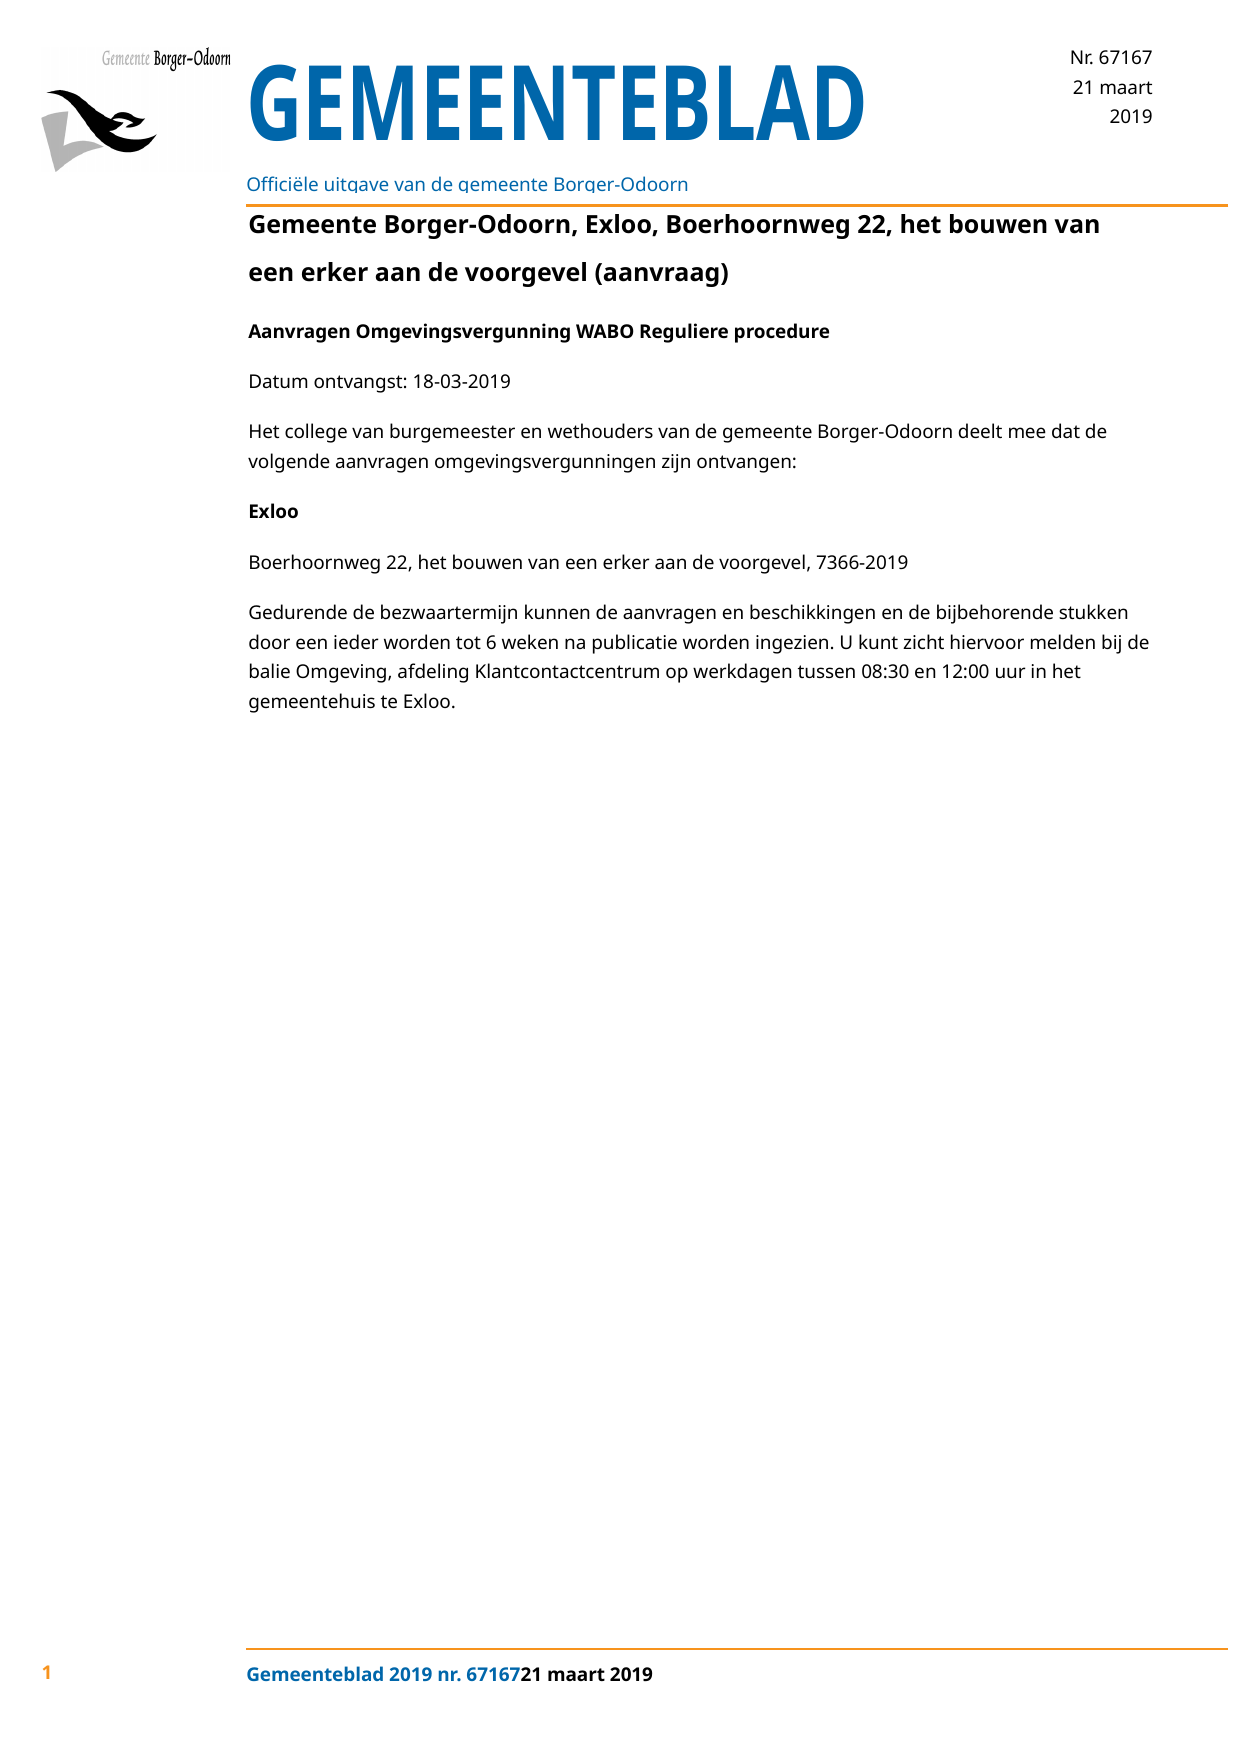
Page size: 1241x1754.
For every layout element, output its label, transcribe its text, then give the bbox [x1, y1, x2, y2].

text Exloo [248, 499, 1152, 524]
text Aanvragen Omgevingsvergunning WABO Reguliere procedure [248, 318, 1152, 344]
text Gemeente Borger-Odoorn, Exloo, Boerhoornweg 22, het bouwen van een erker aan de voorgevel (aanvraag) [248, 207, 1152, 288]
text Datum ontvangst: 18-03-2019 [248, 368, 1152, 394]
text Gedurende de bezwaartermijn kunnen de aanvragen en beschikkingen en de bijbehorende stukken door een ieder worden tot 6 weken na publicatie worden ingezien. U kunt zicht hiervoor melden bij de balie Omgeving, afdeling Klantcontactcentrum op werkdagen tussen 08:30 en 12:00 uur in het gemeentehuis te Exloo. [248, 599, 1152, 714]
text Boerhoornweg 22, het bouwen van een erker aan de voorgevel, 7366-2019 [248, 549, 1152, 575]
text Het college van burgemeester en wethouders van de gemeente Borger-Odoorn deelt mee dat de volgende aanvragen omgevingsvergunningen zijn ontvangen: [248, 419, 1152, 474]
picture [41, 47, 231, 172]
